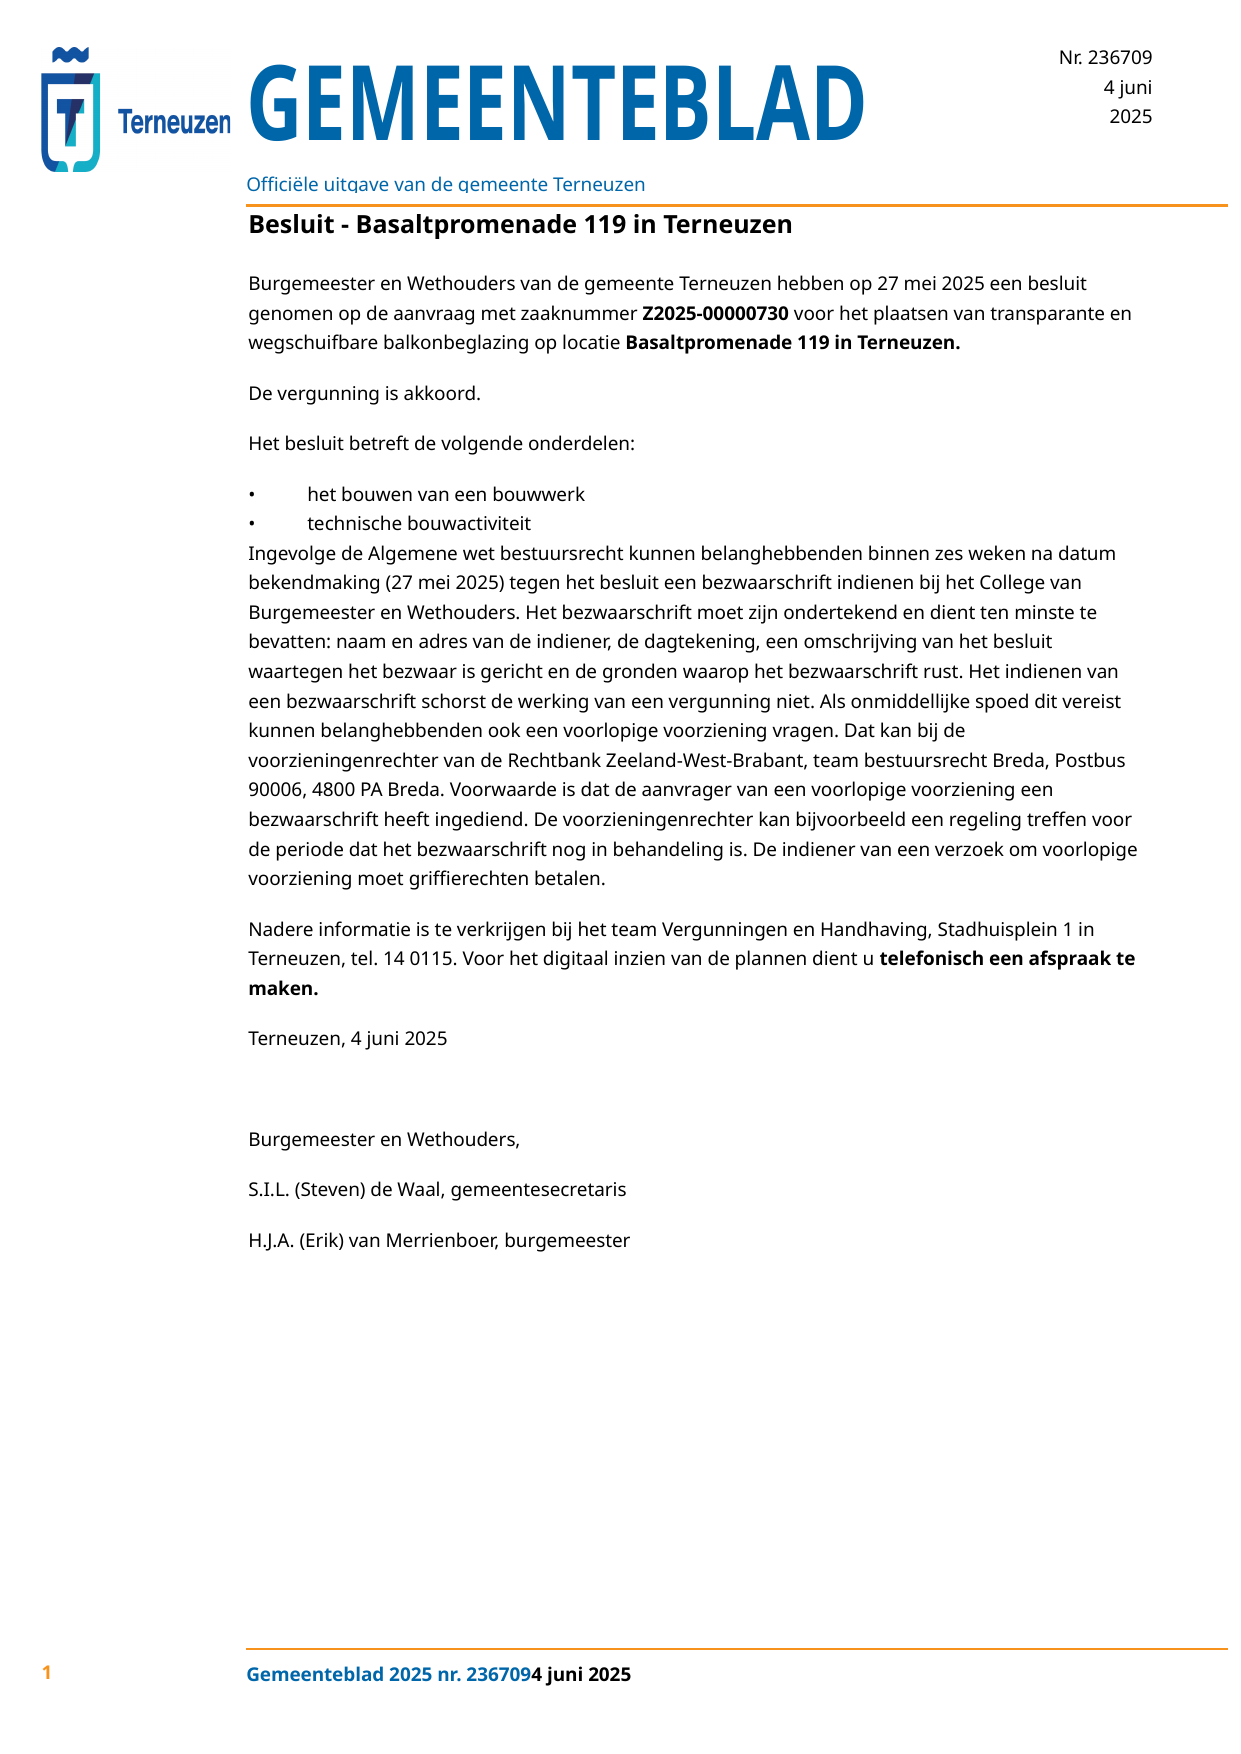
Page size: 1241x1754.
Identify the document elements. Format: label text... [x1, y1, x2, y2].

text Nadere informatie is te verkrijgen bij het team Vergunningen en Handhaving, Stadhuisplein 1 in Terneuzen, tel. 14 0115. Voor het digitaal inzien van de plannen dient u telefonisch een afspraak te maken. [248, 916, 1152, 1001]
list het bouwen van een bouwwerk [248, 481, 1152, 506]
text S.I.L. (Steven) de Waal, gemeentesecretaris [248, 1177, 1152, 1202]
text Ingevolge de Algemene wet bestuursrecht kunnen belanghebbenden binnen zes weken na datum bekendmaking (27 mei 2025) tegen het besluit een bezwaarschrift indienen bij het College van Burgemeester en Wethouders. Het bezwaarschrift moet zijn ondertekend en dient ten minste te bevatten: naam en adres van de indiener, de dagtekening, een omschrijving van het besluit waartegen het bezwaar is gericht en de gronden waarop het bezwaarschrift rust. Het indienen van een bezwaarschrift schorst de werking van een vergunning niet. Als onmiddellijke spoed dit vereist kunnen belanghebbenden ook een voorlopige voorziening vragen. Dat kan bij de voorzieningenrechter van de Rechtbank Zeeland-West-Brabant, team bestuursrecht Breda, Postbus 90006, 4800 PA Breda. Voorwaarde is dat de aanvrager van een voorlopige voorziening een bezwaarschrift heeft ingediend. De voorzieningenrechter kan bijvoorbeeld een regeling treffen voor de periode dat het bezwaarschrift nog in behandeling is. De indiener van een verzoek om voorlopige voorziening moet griffierechten betalen. [248, 540, 1152, 891]
text H.J.A. (Erik) van Merrienboer, burgemeester [248, 1227, 1152, 1253]
text Terneuzen, 4 juni 2025 [248, 1025, 1152, 1051]
text Besluit - Basaltpromenade 119 in Terneuzen [248, 207, 1152, 241]
text Burgemeester en Wethouders van de gemeente Terneuzen hebben op 27 mei 2025 een besluit genomen op de aanvraag met zaaknummer Z2025-00000730 voor het plaatsen van transparante en wegschuifbare balkonbeglazing op locatie Basaltpromenade 119 in Terneuzen. [248, 270, 1152, 355]
text Het besluit betreft de volgende onderdelen: [248, 430, 1152, 456]
list technische bouwactiviteit [248, 510, 1152, 536]
picture [41, 47, 231, 172]
text Burgemeester en Wethouders, [248, 1126, 1152, 1152]
text De vergunning is akkoord. [248, 380, 1152, 406]
